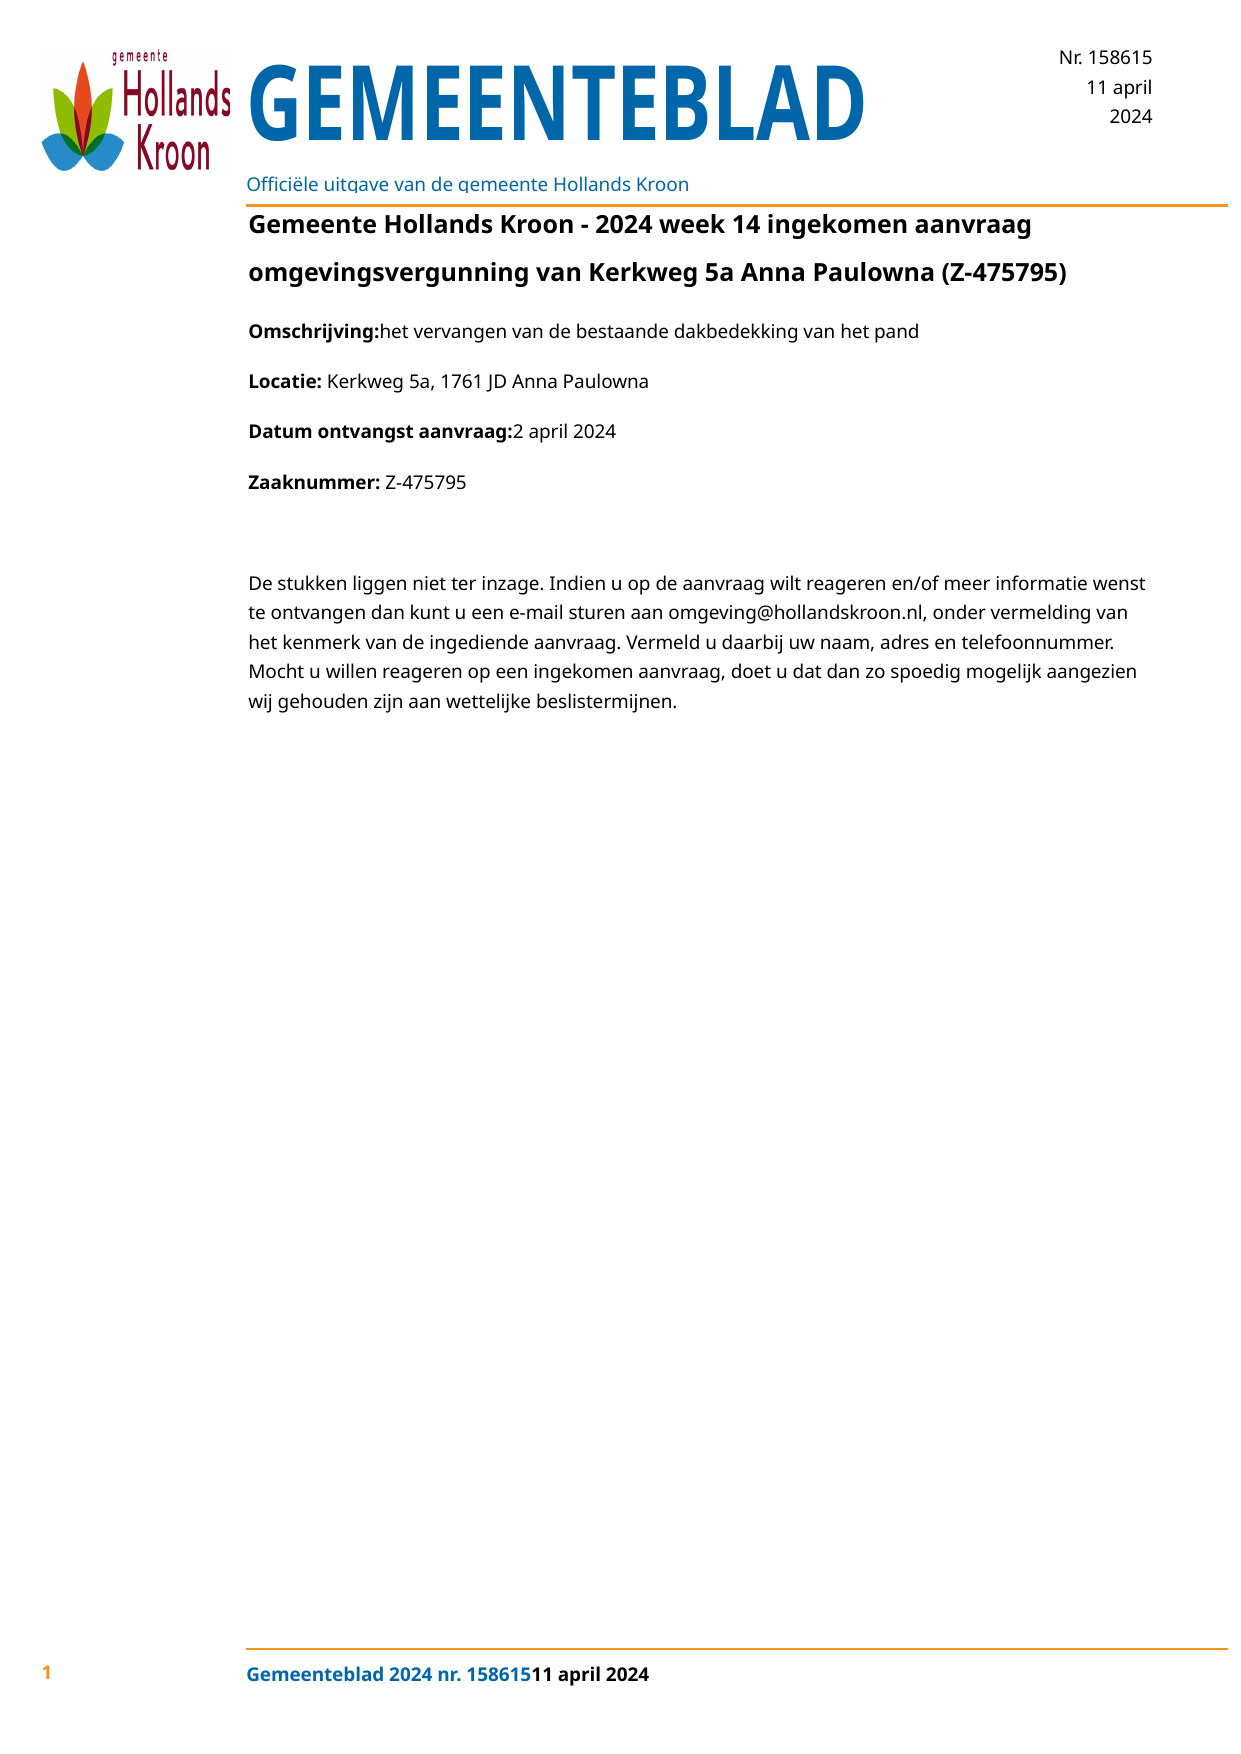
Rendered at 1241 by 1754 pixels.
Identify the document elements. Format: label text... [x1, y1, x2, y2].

picture [41, 47, 231, 172]
text Datum ontvangst aanvraag:2 april 2024 [248, 419, 1152, 444]
text Zaaknummer: Z-475795 [248, 469, 1152, 495]
text De stukken liggen niet ter inzage. Indien u op de aanvraag wilt reageren en/of meer informatie wenst te ontvangen dan kunt u een e-mail sturen aan omgeving@hollandskroon.nl, onder vermelding van het kenmerk van de ingediende aanvraag. Vermeld u daarbij uw naam, adres en telefoonnummer. Mocht u willen reageren op een ingekomen aanvraag, doet u dat dan zo spoedig mogelijk aangezien wij gehouden zijn aan wettelijke beslistermijnen. [248, 570, 1152, 714]
text Gemeente Hollands Kroon - 2024 week 14 ingekomen aanvraag omgevingsvergunning van Kerkweg 5a Anna Paulowna (Z-475795) [248, 207, 1152, 288]
text Locatie: Kerkweg 5a, 1761 JD Anna Paulowna [248, 368, 1152, 394]
text Omschrijving:het vervangen van de bestaande dakbedekking van het pand [248, 318, 1152, 344]
